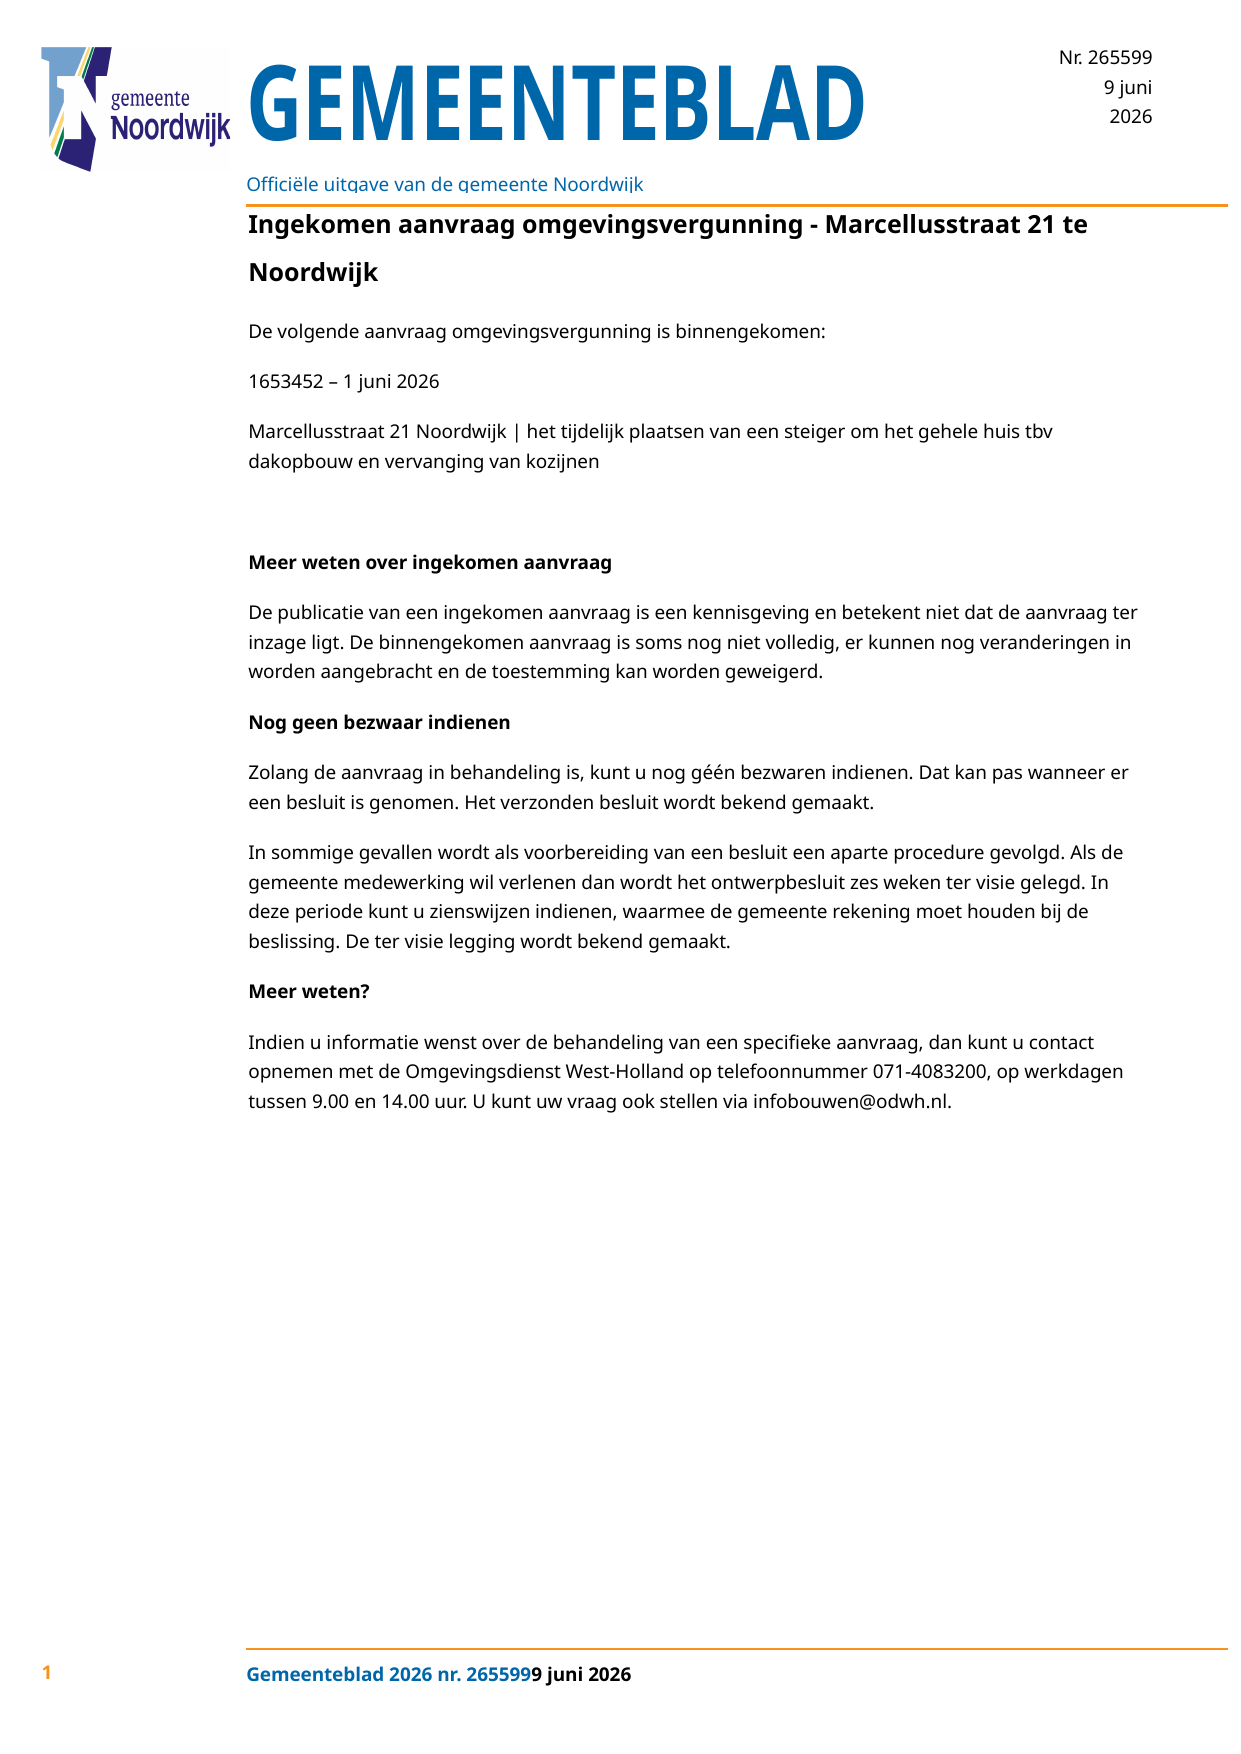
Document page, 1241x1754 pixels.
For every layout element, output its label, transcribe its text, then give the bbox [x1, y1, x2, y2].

text De volgende aanvraag omgevingsvergunning is binnengekomen: [248, 318, 1152, 344]
text Marcellusstraat 21 Noordwijk | het tijdelijk plaatsen van een steiger om het gehele huis tbv dakopbouw en vervanging van kozijnen [248, 419, 1152, 474]
text Ingekomen aanvraag omgevingsvergunning - Marcellusstraat 21 te Noordwijk [248, 207, 1152, 288]
text In sommige gevallen wordt als voorbereiding van een besluit een aparte procedure gevolgd. Als de gemeente medewerking wil verlenen dan wordt het ontwerpbesluit zes weken ter visie gelegd. In deze periode kunt u zienswijzen indienen, waarmee de gemeente rekening moet houden bij de beslissing. De ter visie legging wordt bekend gemaakt. [248, 839, 1152, 954]
text Meer weten over ingekomen aanvraag [248, 549, 1152, 575]
text 1653452 – 1 juni 2026 [248, 368, 1152, 394]
picture [41, 47, 231, 172]
text De publicatie van een ingekomen aanvraag is een kennisgeving en betekent niet dat de aanvraag ter inzage ligt. De binnengekomen aanvraag is soms nog niet volledig, er kunnen nog veranderingen in worden aangebracht en de toestemming kan worden geweigerd. [248, 599, 1152, 684]
text Nog geen bezwaar indienen [248, 709, 1152, 735]
text Meer weten? [248, 979, 1152, 1004]
text Zolang de aanvraag in behandeling is, kunt u nog géén bezwaren indienen. Dat kan pas wanneer er een besluit is genomen. Het verzonden besluit wordt bekend gemaakt. [248, 759, 1152, 815]
text Indien u informatie wenst over de behandeling van een specifieke aanvraag, dan kunt u contact opnemen met de Omgevingsdienst West-Holland op telefoonnummer 071-4083200, op werkdagen tussen 9.00 en 14.00 uur. U kunt uw vraag ook stellen via infobouwen@odwh.nl. [248, 1029, 1152, 1114]
